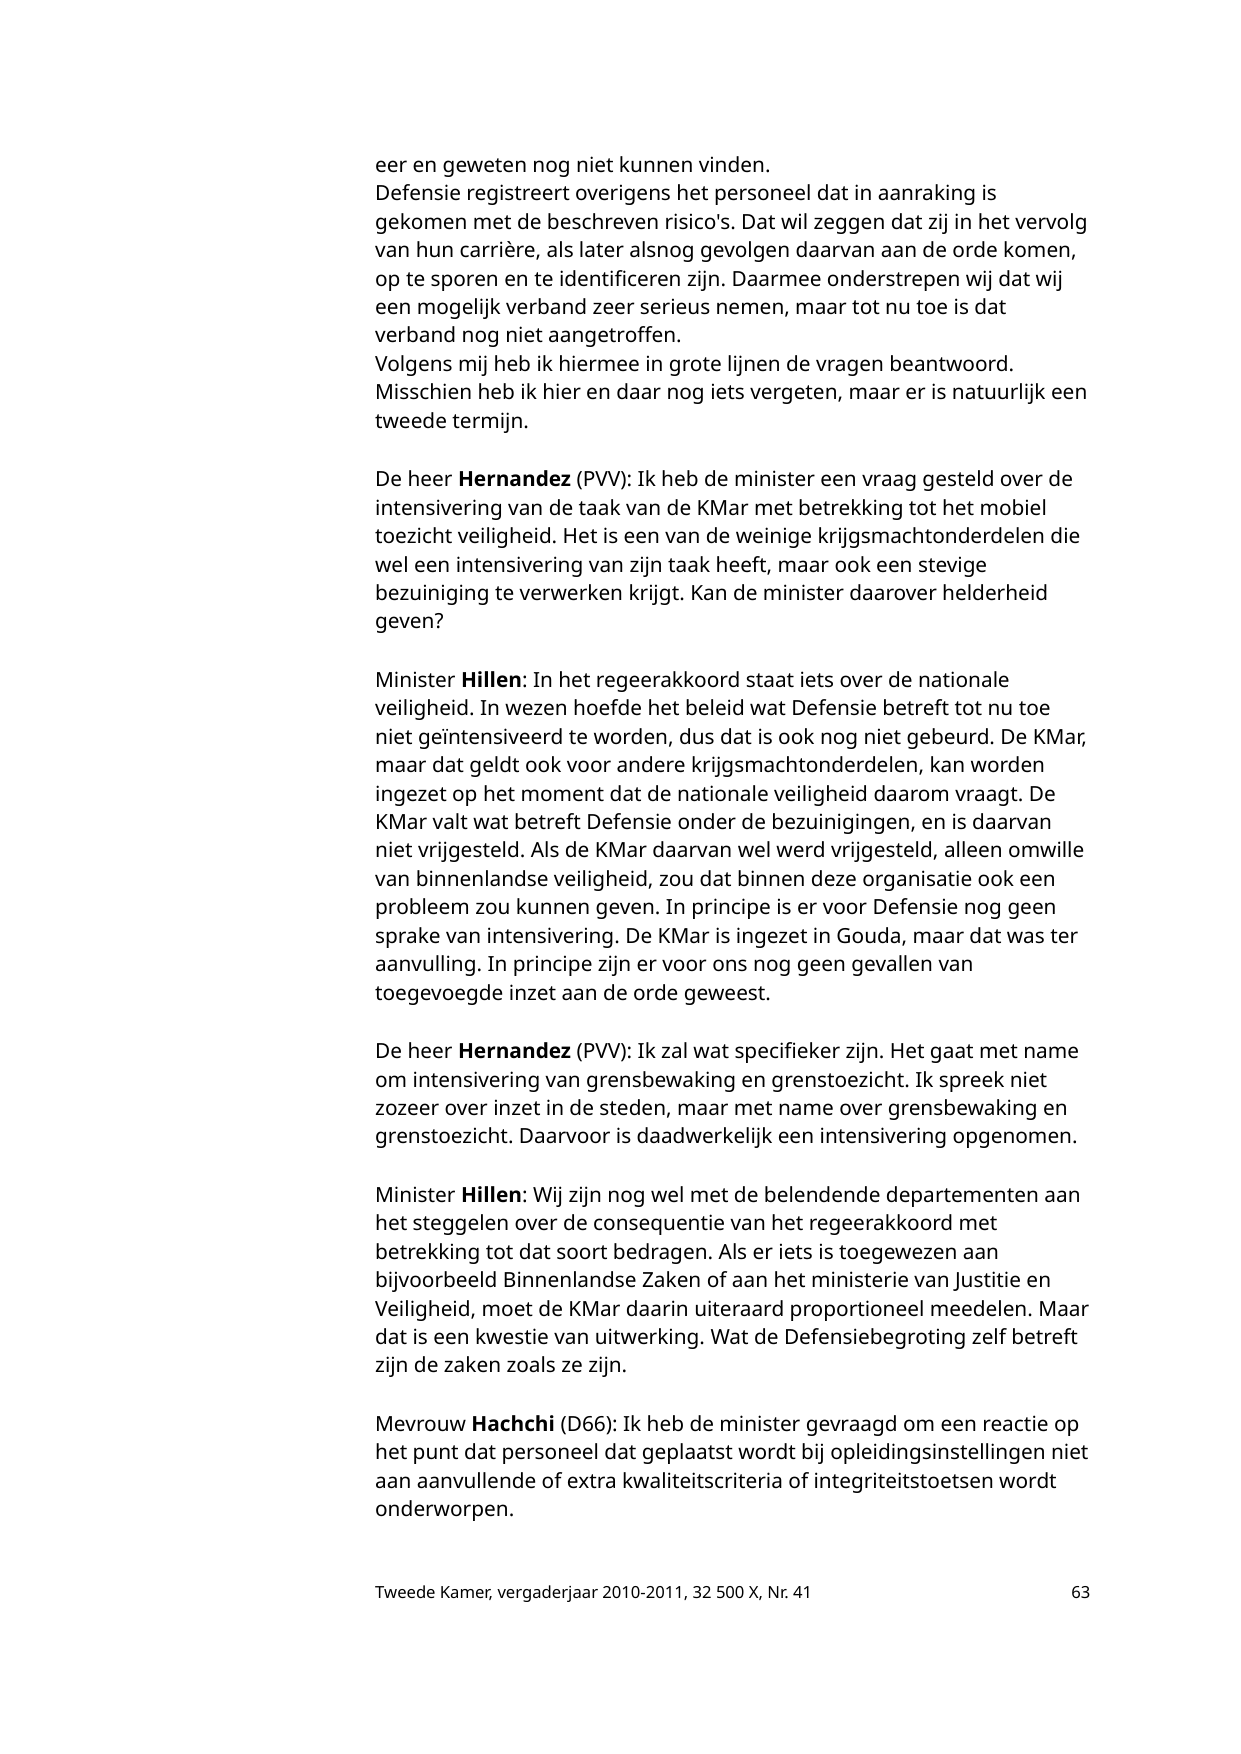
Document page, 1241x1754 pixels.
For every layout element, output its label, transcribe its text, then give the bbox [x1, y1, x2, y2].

text De heer Hernandez (PVV): Ik zal wat specifieker zijn. Het gaat met name om intensivering van grensbewaking en grenstoezicht. Ik spreek niet zozeer over inzet in de steden, maar met name over grensbewaking en grenstoezicht. Daarvoor is daadwerkelijk een intensivering opgenomen. [375, 1036, 1090, 1150]
text Defensie registreert overigens het personeel dat in aanraking is gekomen met de beschreven risico's. Dat wil zeggen dat zij in het vervolg van hun carrière, als later alsnog gevolgen daarvan aan de orde komen, op te sporen en te identificeren zijn. Daarmee onderstrepen wij dat wij een mogelijk verband zeer serieus nemen, maar tot nu toe is dat verband nog niet aangetroffen. [375, 178, 1090, 349]
text eer en geweten nog niet kunnen vinden. [375, 150, 1090, 178]
text Mevrouw Hachchi (D66): Ik heb de minister gevraagd om een reactie op het punt dat personeel dat geplaatst wordt bij opleidingsinstellingen niet aan aanvullende of extra kwaliteitscriteria of integriteitstoetsen wordt onderworpen. [375, 1409, 1090, 1523]
text Volgens mij heb ik hiermee in grote lijnen de vragen beantwoord. Misschien heb ik hier en daar nog iets vergeten, maar er is natuurlijk een tweede termijn. [375, 349, 1090, 434]
text Minister Hillen: In het regeerakkoord staat iets over de nationale veiligheid. In wezen hoefde het beleid wat Defensie betreft tot nu toe niet geïntensiveerd te worden, dus dat is ook nog niet gebeurd. De KMar, maar dat geldt ook voor andere krijgsmachtonderdelen, kan worden ingezet op het moment dat de nationale veiligheid daarom vraagt. De KMar valt wat betreft Defensie onder de bezuinigingen, en is daarvan niet vrijgesteld. Als de KMar daarvan wel werd vrijgesteld, alleen omwille van binnenlandse veiligheid, zou dat binnen deze organisatie ook een probleem zou kunnen geven. In principe is er voor Defensie nog geen sprake van intensivering. De KMar is ingezet in Gouda, maar dat was ter aanvulling. In principe zijn er voor ons nog geen gevallen van toegevoegde inzet aan de orde geweest. [375, 665, 1090, 1006]
text Minister Hillen: Wij zijn nog wel met de belendende departementen aan het steggelen over de consequentie van het regeerakkoord met betrekking tot dat soort bedragen. Als er iets is toegewezen aan bijvoorbeeld Binnenlandse Zaken of aan het ministerie van Justitie en Veiligheid, moet de KMar daarin uiteraard proportioneel meedelen. Maar dat is een kwestie van uitwerking. Wat de Defensiebegroting zelf betreft zijn de zaken zoals ze zijn. [375, 1180, 1090, 1379]
text De heer Hernandez (PVV): Ik heb de minister een vraag gesteld over de intensivering van de taak van de KMar met betrekking tot het mobiel toezicht veiligheid. Het is een van de weinige krijgsmachtonderdelen die wel een intensivering van zijn taak heeft, maar ook een stevige bezuiniging te verwerken krijgt. Kan de minister daarover helderheid geven? [375, 464, 1090, 635]
